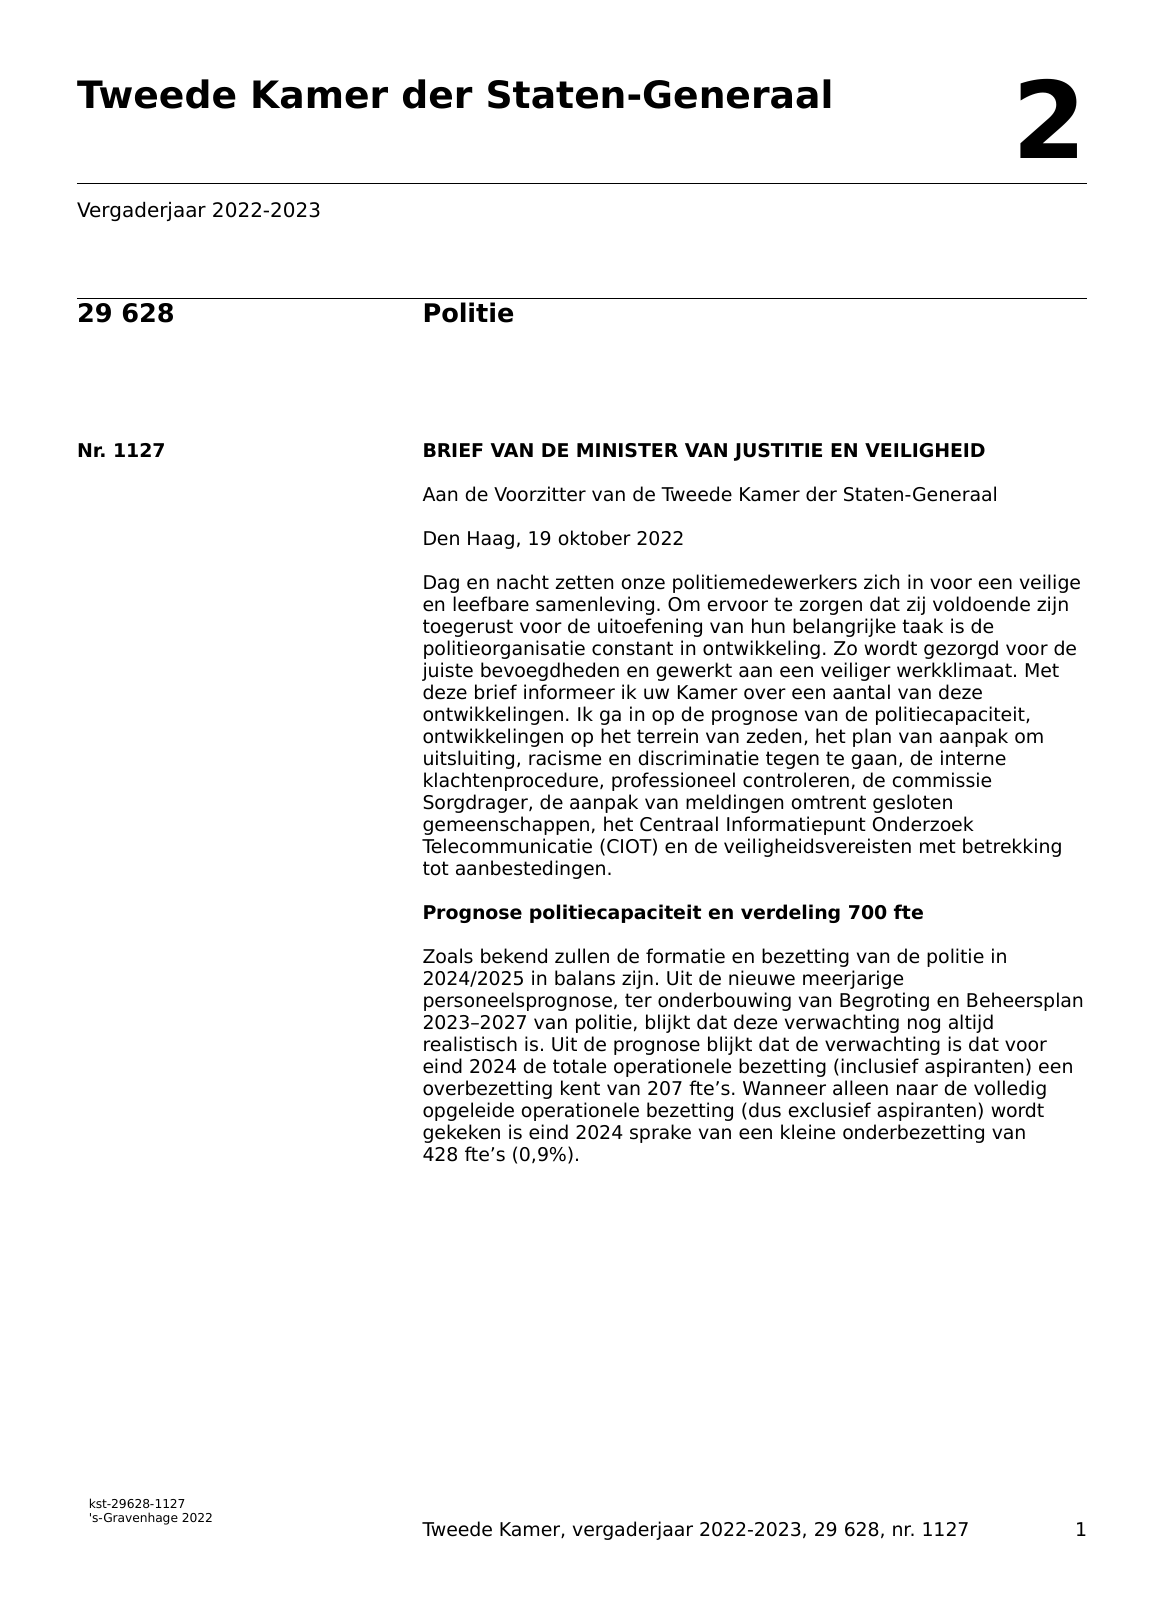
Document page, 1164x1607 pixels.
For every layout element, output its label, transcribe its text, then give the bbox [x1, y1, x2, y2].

text Aan de Voorzitter van de Tweede Kamer der Staten-Generaal [422, 484, 1087, 506]
subtitle Prognose politiecapaciteit en verdeling 700 fte [422, 902, 1087, 924]
text 's-Gravenhage 2022 [88, 1511, 323, 1525]
subtitle Nr. 1127 BRIEF VAN DE MINISTER VAN JUSTITIE EN VEILIGHEID [77, 440, 1087, 462]
text Dag en nacht zetten onze politiemedewerkers zich in voor een veilige en leefbare samenleving. Om ervoor te zorgen dat zij voldoende zijn toegerust voor de uitoefening van hun belangrijke taak is de politieorganisatie constant in ontwikkeling. Zo wordt gezorgd voor de juiste bevoegdheden en gewerkt aan een veiliger werkklimaat. Met deze brief informeer ik uw Kamer over een aantal van deze ontwikkelingen. Ik ga in op de prognose van de politiecapaciteit, ontwikkelingen op het terrein van zeden, het plan van aanpak om uitsluiting, racisme en discriminatie tegen te gaan, de interne klachtenprocedure, professioneel controleren, de commissie Sorgdrager, de aanpak van meldingen omtrent gesloten gemeenschappen, het Centraal Informatiepunt Onderzoek Telecommunicatie (CIOT) en de veiligheidsvereisten met betrekking tot aanbestedingen. [422, 572, 1087, 880]
text kst-29628-1127 [88, 1497, 323, 1511]
table_cell Vergaderjaar 2022-2023 [77, 184, 1087, 298]
subtitle 29 628 Politie [77, 299, 1087, 329]
table_header Tweede Kamer der Staten-Generaal [77, 59, 886, 183]
table_header 2 [886, 59, 1087, 183]
text Den Haag, 19 oktober 2022 [422, 528, 1087, 550]
text Zoals bekend zullen de formatie en bezetting van de politie in 2024/2025 in balans zijn. Uit de nieuwe meerjarige personeelsprognose, ter onderbouwing van Begroting en Beheersplan 2023–2027 van politie, blijkt dat deze verwachting nog altijd realistisch is. Uit de prognose blijkt dat de verwachting is dat voor eind 2024 de totale operationele bezetting (inclusief aspiranten) een overbezetting kent van 207 fte’s. Wanneer alleen naar de volledig opgeleide operationele bezetting (dus exclusief aspiranten) wordt gekeken is eind 2024 sprake van een kleine onderbezetting van 428 fte’s (0,9%). [422, 946, 1087, 1166]
